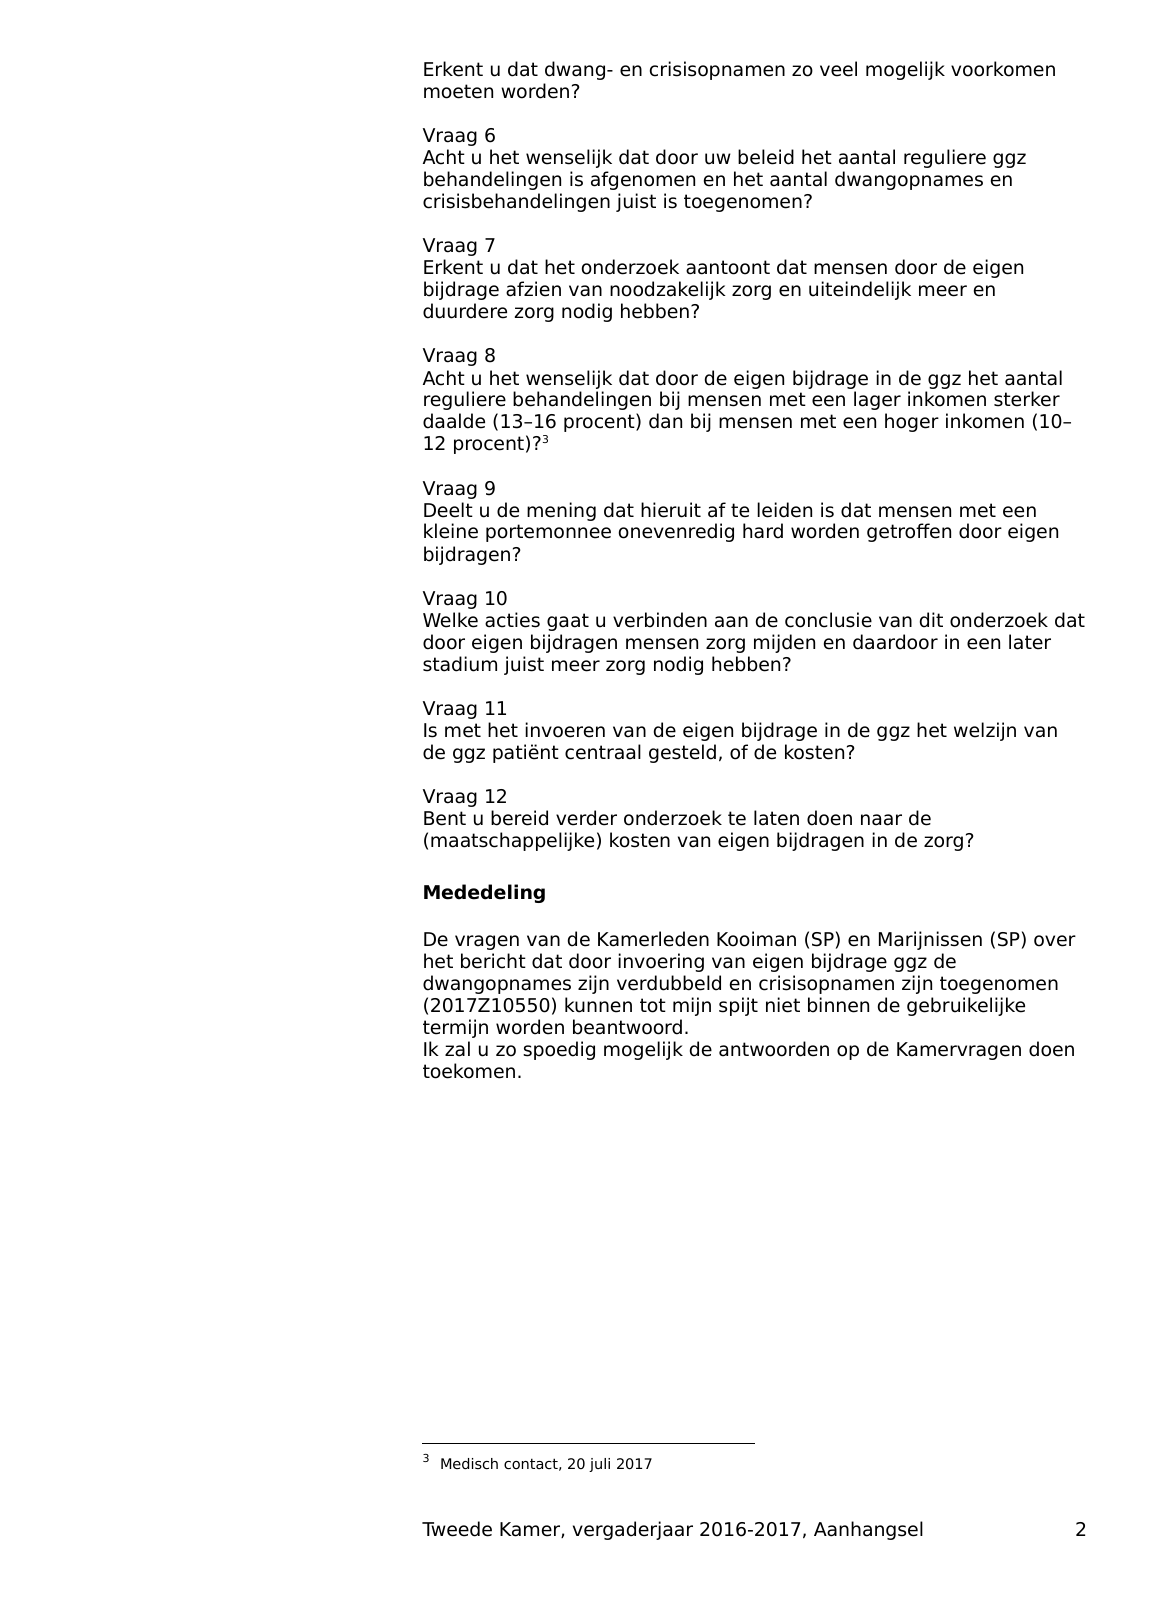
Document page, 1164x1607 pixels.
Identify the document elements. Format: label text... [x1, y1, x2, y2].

text Medisch contact, 20 juli 2017 [422, 1452, 1087, 1474]
text Bent u bereid verder onderzoek te laten doen naar de (maatschappelijke) kosten van eigen bijdragen in de zorg? [422, 808, 1087, 852]
text De vragen van de Kamerleden Kooiman (SP) en Marijnissen (SP) over het bericht dat door invoering van eigen bijdrage ggz de dwangopnames zijn verdubbeld en crisisopnamen zijn toegenomen (2017Z10550) kunnen tot mijn spijt niet binnen de gebruikelijke termijn worden beantwoord. [422, 929, 1087, 1039]
text Vraag 7 [422, 235, 1087, 257]
text Vraag 6 [422, 125, 1087, 147]
text Vraag 10 [422, 588, 1087, 609]
text Vraag 11 [422, 698, 1087, 720]
text Erkent u dat dwang- en crisisopnamen zo veel mogelijk voorkomen moeten worden? [422, 59, 1087, 103]
text Is met het invoeren van de eigen bijdrage in de ggz het welzijn van de ggz patiënt centraal gesteld, of de kosten? [422, 720, 1087, 764]
text Acht u het wenselijk dat door uw beleid het aantal reguliere ggz behandelingen is afgenomen en het aantal dwangopnames en crisisbehandelingen juist is toegenomen? [422, 147, 1087, 213]
text Deelt u de mening dat hieruit af te leiden is dat mensen met een kleine portemonnee onevenredig hard worden getroffen door eigen bijdragen? [422, 499, 1087, 565]
subtitle Mededeling [422, 882, 1087, 904]
text Vraag 12 [422, 786, 1087, 808]
text Vraag 9 [422, 477, 1087, 499]
text Erkent u dat het onderzoek aantoont dat mensen door de eigen bijdrage afzien van noodzakelijk zorg en uiteindelijk meer en duurdere zorg nodig hebben? [422, 257, 1087, 323]
text Welke acties gaat u verbinden aan de conclusie van dit onderzoek dat door eigen bijdragen mensen zorg mijden en daardoor in een later stadium juist meer zorg nodig hebben? [422, 609, 1087, 676]
text Vraag 8 [422, 345, 1087, 367]
text Ik zal u zo spoedig mogelijk de antwoorden op de Kamervragen doen toekomen. [422, 1039, 1087, 1083]
text Acht u het wenselijk dat door de eigen bijdrage in de ggz het aantal reguliere behandelingen bij mensen met een lager inkomen sterker daalde (13–16 procent) dan bij mensen met een hoger inkomen (10–12 procent)? [422, 367, 1087, 455]
